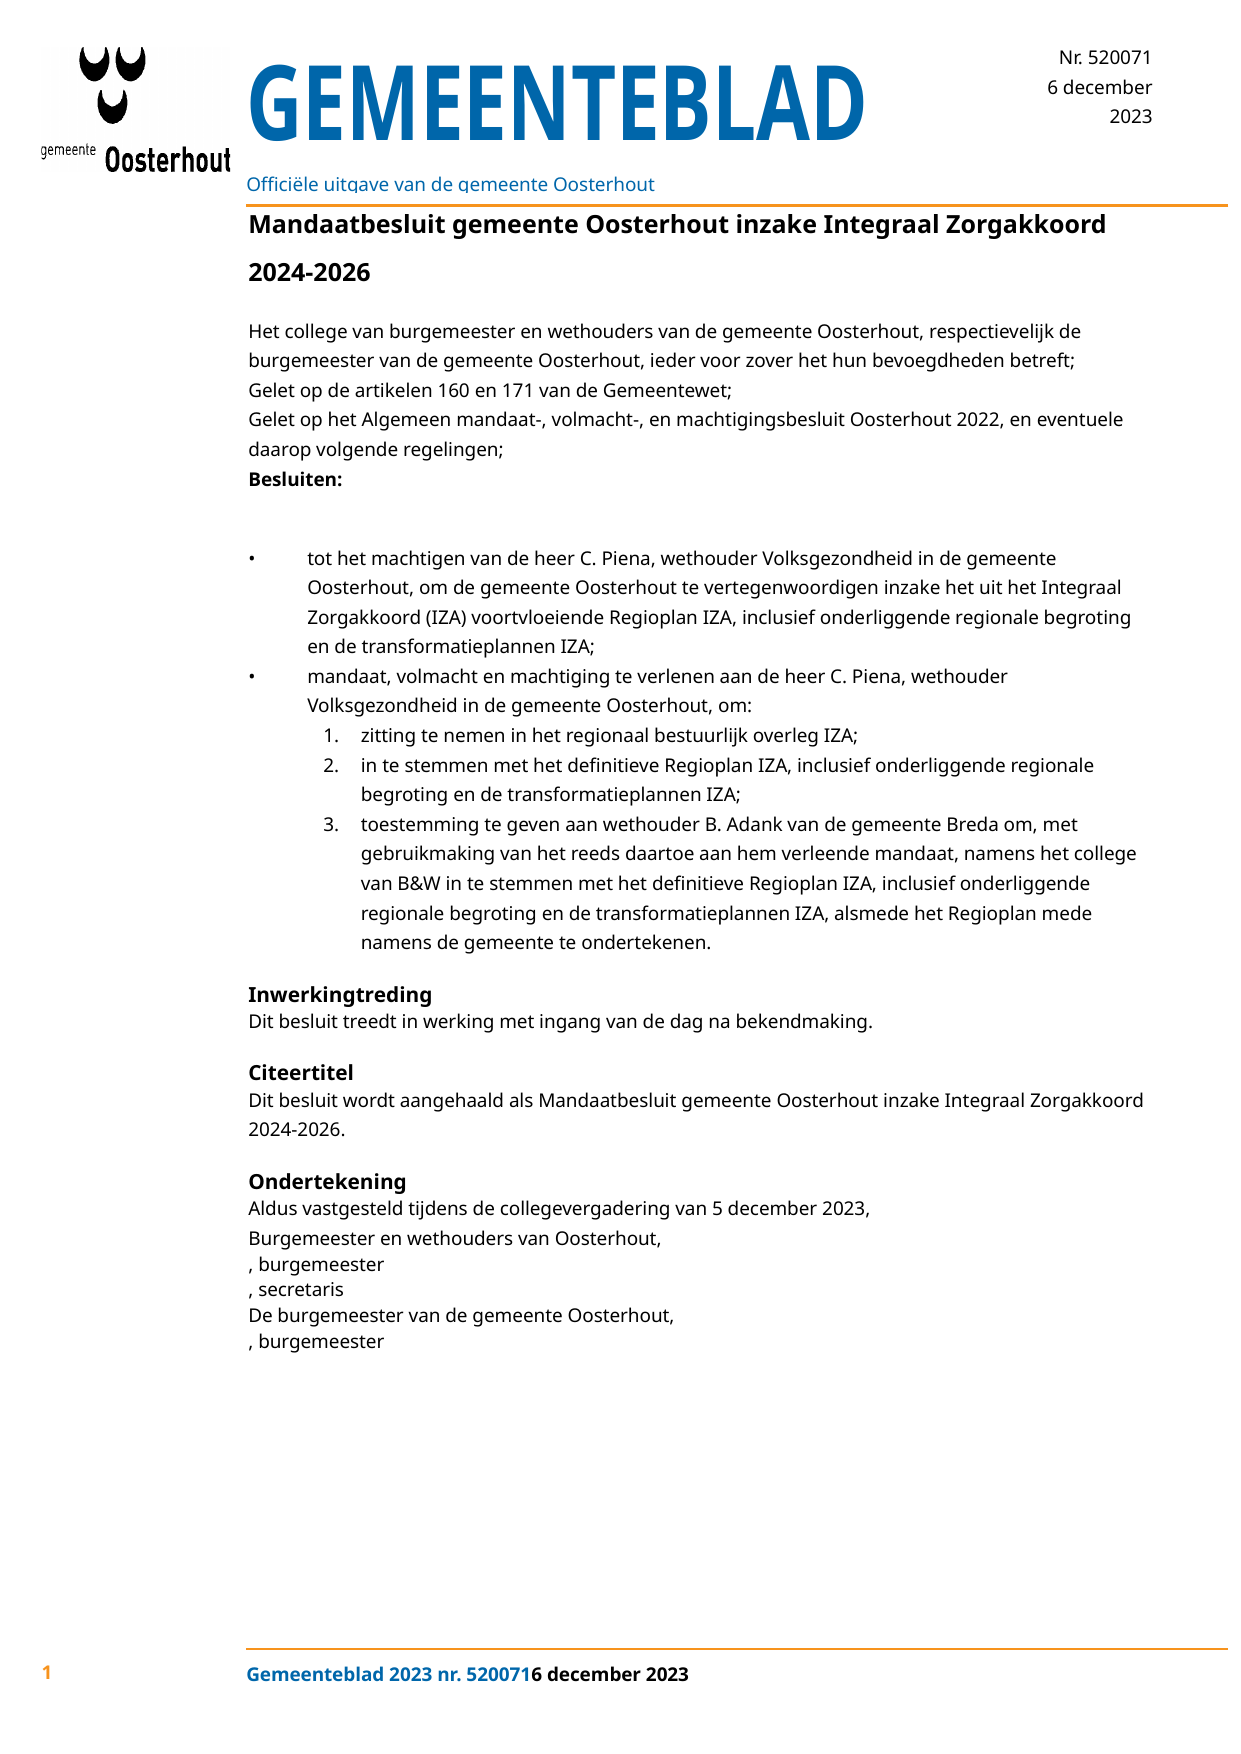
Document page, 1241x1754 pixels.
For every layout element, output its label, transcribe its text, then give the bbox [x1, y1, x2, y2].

list toestemming te geven aan wethouder B. Adank van de gemeente Breda om, met gebruikmaking van het reeds daartoe aan hem verleende mandaat, namens het college van B&W in te stemmen met het definitieve Regioplan IZA, inclusief onderliggende regionale begroting en de transformatieplannen IZA, alsmede het Regioplan mede namens de gemeente te ondertekenen. [323, 811, 1152, 955]
text Burgemeester en wethouders van Oosterhout, [248, 1225, 1152, 1251]
text Gelet op het Algemeen mandaat-, volmacht-, en machtigingsbesluit Oosterhout 2022, en eventuele daarop volgende regelingen; [248, 407, 1152, 462]
text , secretaris [248, 1276, 1152, 1302]
text Dit besluit wordt aangehaald als Mandaatbesluit gemeente Oosterhout inzake Integraal Zorgakkoord 2024-2026. [248, 1087, 1152, 1142]
text Mandaatbesluit gemeente Oosterhout inzake Integraal Zorgakkoord 2024-2026 [248, 207, 1152, 288]
list mandaat, volmacht en machtiging te verlenen aan de heer C. Piena, wethouder Volksgezondheid in de gemeente Oosterhout, om: [248, 663, 1152, 718]
text Citeertitel [248, 1058, 1152, 1087]
picture [41, 47, 231, 172]
text Aldus vastgesteld tijdens de collegevergadering van 5 december 2023, [248, 1195, 1152, 1221]
list in te stemmen met het definitieve Regioplan IZA, inclusief onderliggende regionale begroting en de transformatieplannen IZA; [323, 752, 1152, 807]
text Besluiten: [248, 466, 1152, 492]
text Het college van burgemeester en wethouders van de gemeente Oosterhout, respectievelijk de burgemeester van de gemeente Oosterhout, ieder voor zover het hun bevoegdheden betreft; [248, 318, 1152, 373]
text Ondertekening [248, 1167, 1152, 1195]
list zitting te nemen in het regionaal bestuurlijk overleg IZA; [323, 722, 1152, 748]
text , burgemeester [248, 1251, 1152, 1276]
text Inwerkingtreding [248, 980, 1152, 1008]
text Gelet op de artikelen 160 en 171 van de Gemeentewet; [248, 377, 1152, 403]
list tot het machtigen van de heer C. Piena, wethouder Volksgezondheid in de gemeente Oosterhout, om de gemeente Oosterhout te vertegenwoordigen inzake het uit het Integraal Zorgakkoord (IZA) voortvloeiende Regioplan IZA, inclusief onderliggende regionale begroting en de transformatieplannen IZA; [248, 545, 1152, 659]
text De burgemeester van de gemeente Oosterhout, [248, 1302, 1152, 1328]
text , burgemeester [248, 1328, 1152, 1354]
text Dit besluit treedt in werking met ingang van de dag na bekendmaking. [248, 1008, 1152, 1034]
